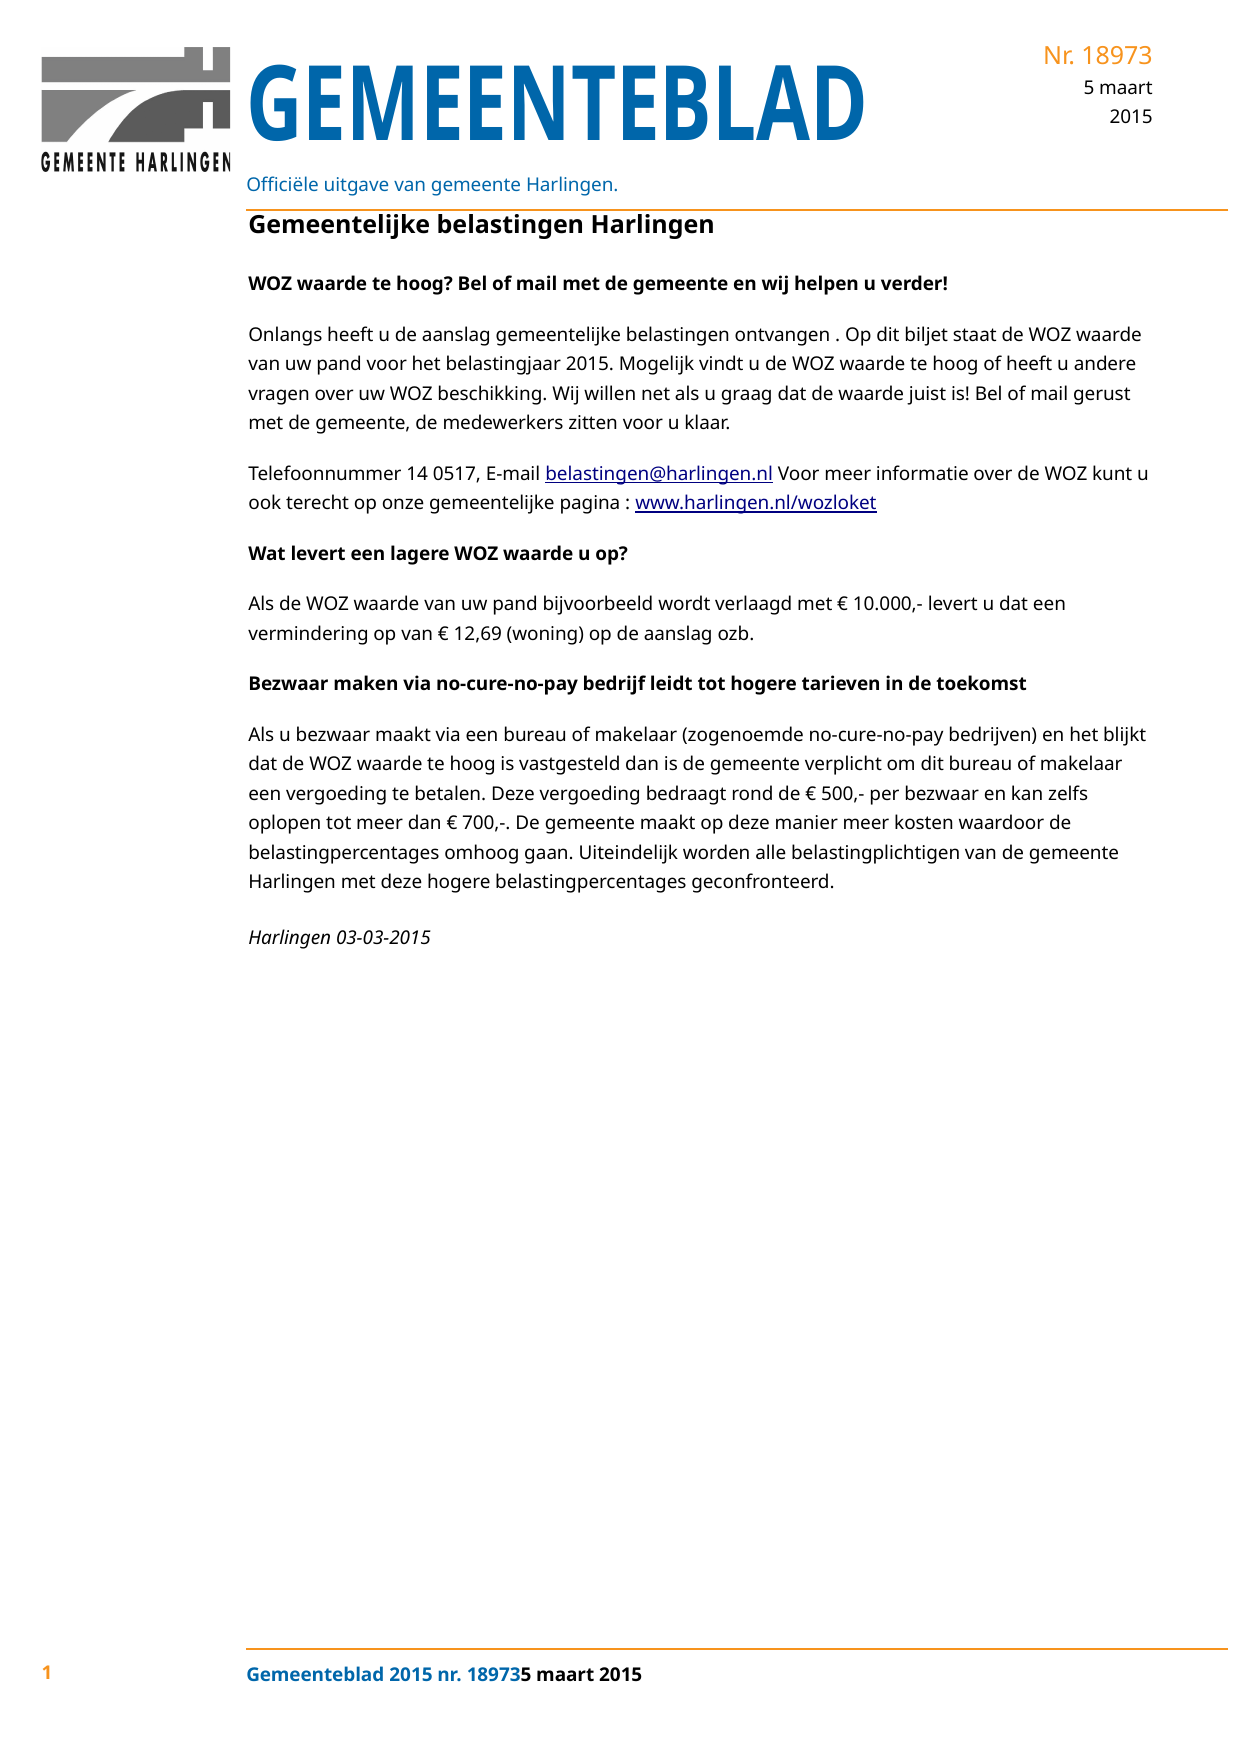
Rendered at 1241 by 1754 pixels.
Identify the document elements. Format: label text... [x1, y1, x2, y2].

text Als de WOZ waarde van uw pand bijvoorbeeld wordt verlaagd met € 10.000,- levert u dat een vermindering op van € 12,69 (woning) op de aanslag ozb. [248, 590, 1152, 646]
text Onlangs heeft u de aanslag gemeentelijke belastingen ontvangen . Op dit biljet staat de WOZ waarde van uw pand voor het belastingjaar 2015. Mogelijk vindt u de WOZ waarde te hoog of heeft u andere vragen over uw WOZ beschikking. Wij willen net als u graag dat de waarde juist is! Bel of mail gerust met de gemeente, de medewerkers zitten voor u klaar. [248, 321, 1152, 435]
text Bezwaar maken via no-cure-no-pay bedrijf leidt tot hogere tarieven in de toekomst [248, 670, 1152, 696]
text Wat levert een lagere WOZ waarde u op? [248, 540, 1152, 566]
text Gemeentelijke belastingen Harlingen [248, 211, 1152, 241]
text Als u bezwaar maakt via een bureau of makelaar (zogenoemde no-cure-no-pay bedrijven) en het blijkt dat de WOZ waarde te hoog is vastgesteld dan is de gemeente verplicht om dit bureau of makelaar een vergoeding te betalen. Deze vergoeding bedraagt rond de € 500,- per bezwaar en kan zelfs oplopen tot meer dan € 700,-. De gemeente maakt op deze manier meer kosten waardoor de belastingpercentages omhoog gaan. Uiteindelijk worden alle belastingplichtigen van de gemeente Harlingen met deze hogere belastingpercentages geconfronteerd. [248, 721, 1152, 894]
text Telefoonnummer 14 0517, E-mail belastingen@harlingen.nl Voor meer informatie over de WOZ kunt u ook terecht op onze gemeentelijke pagina : www.harlingen.nl/wozloket [248, 460, 1152, 515]
text Harlingen 03-03-2015 [248, 924, 1152, 950]
picture [41, 47, 231, 172]
text WOZ waarde te hoog? Bel of mail met de gemeente en wij helpen u verder! [248, 270, 1152, 296]
